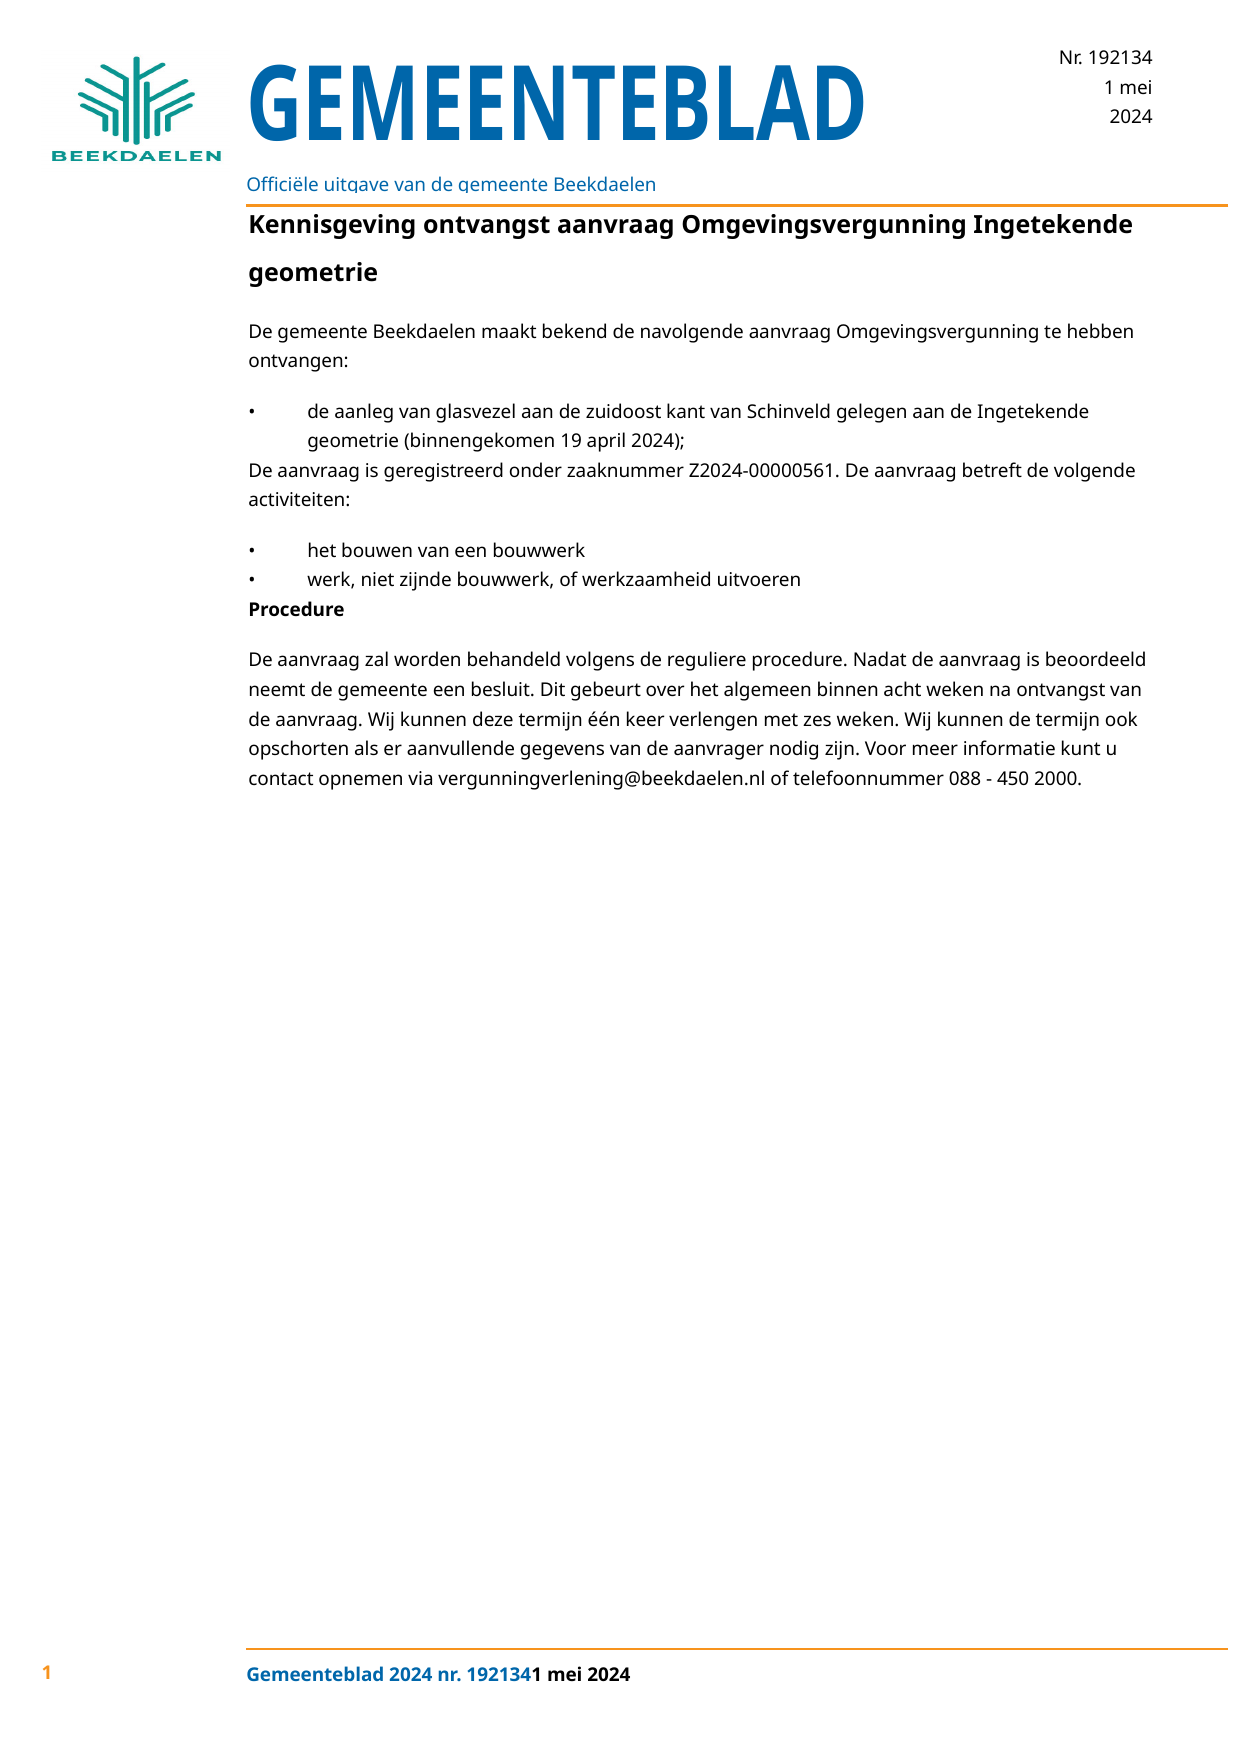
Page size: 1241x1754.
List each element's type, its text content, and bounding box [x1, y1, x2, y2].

text Procedure [248, 596, 1152, 622]
text De gemeente Beekdaelen maakt bekend de navolgende aanvraag Omgevingsvergunning te hebben ontvangen: [248, 318, 1152, 373]
text De aanvraag is geregistreerd onder zaaknummer Z2024-00000561. De aanvraag betreft de volgende activiteiten: [248, 457, 1152, 512]
list werk, niet zijnde bouwwerk, of werkzaamheid uitvoeren [248, 567, 1152, 592]
text De aanvraag zal worden behandeld volgens de reguliere procedure. Nadat de aanvraag is beoordeeld neemt de gemeente een besluit. Dit gebeurt over het algemeen binnen acht weken na ontvangst van de aanvraag. Wij kunnen deze termijn één keer verlengen met zes weken. Wij kunnen de termijn ook opschorten als er aanvullende gegevens van de aanvrager nodig zijn. Voor meer informatie kunt u contact opnemen via vergunningverlening@beekdaelen.nl of telefoonnummer 088 - 450 2000. [248, 647, 1152, 791]
picture [41, 47, 231, 172]
list de aanleg van glasvezel aan de zuidoost kant van Schinveld gelegen aan de Ingetekende geometrie (binnengekomen 19 april 2024); [248, 398, 1152, 453]
text Kennisgeving ontvangst aanvraag Omgevingsvergunning Ingetekende geometrie [248, 207, 1152, 288]
list het bouwen van een bouwwerk [248, 537, 1152, 563]
